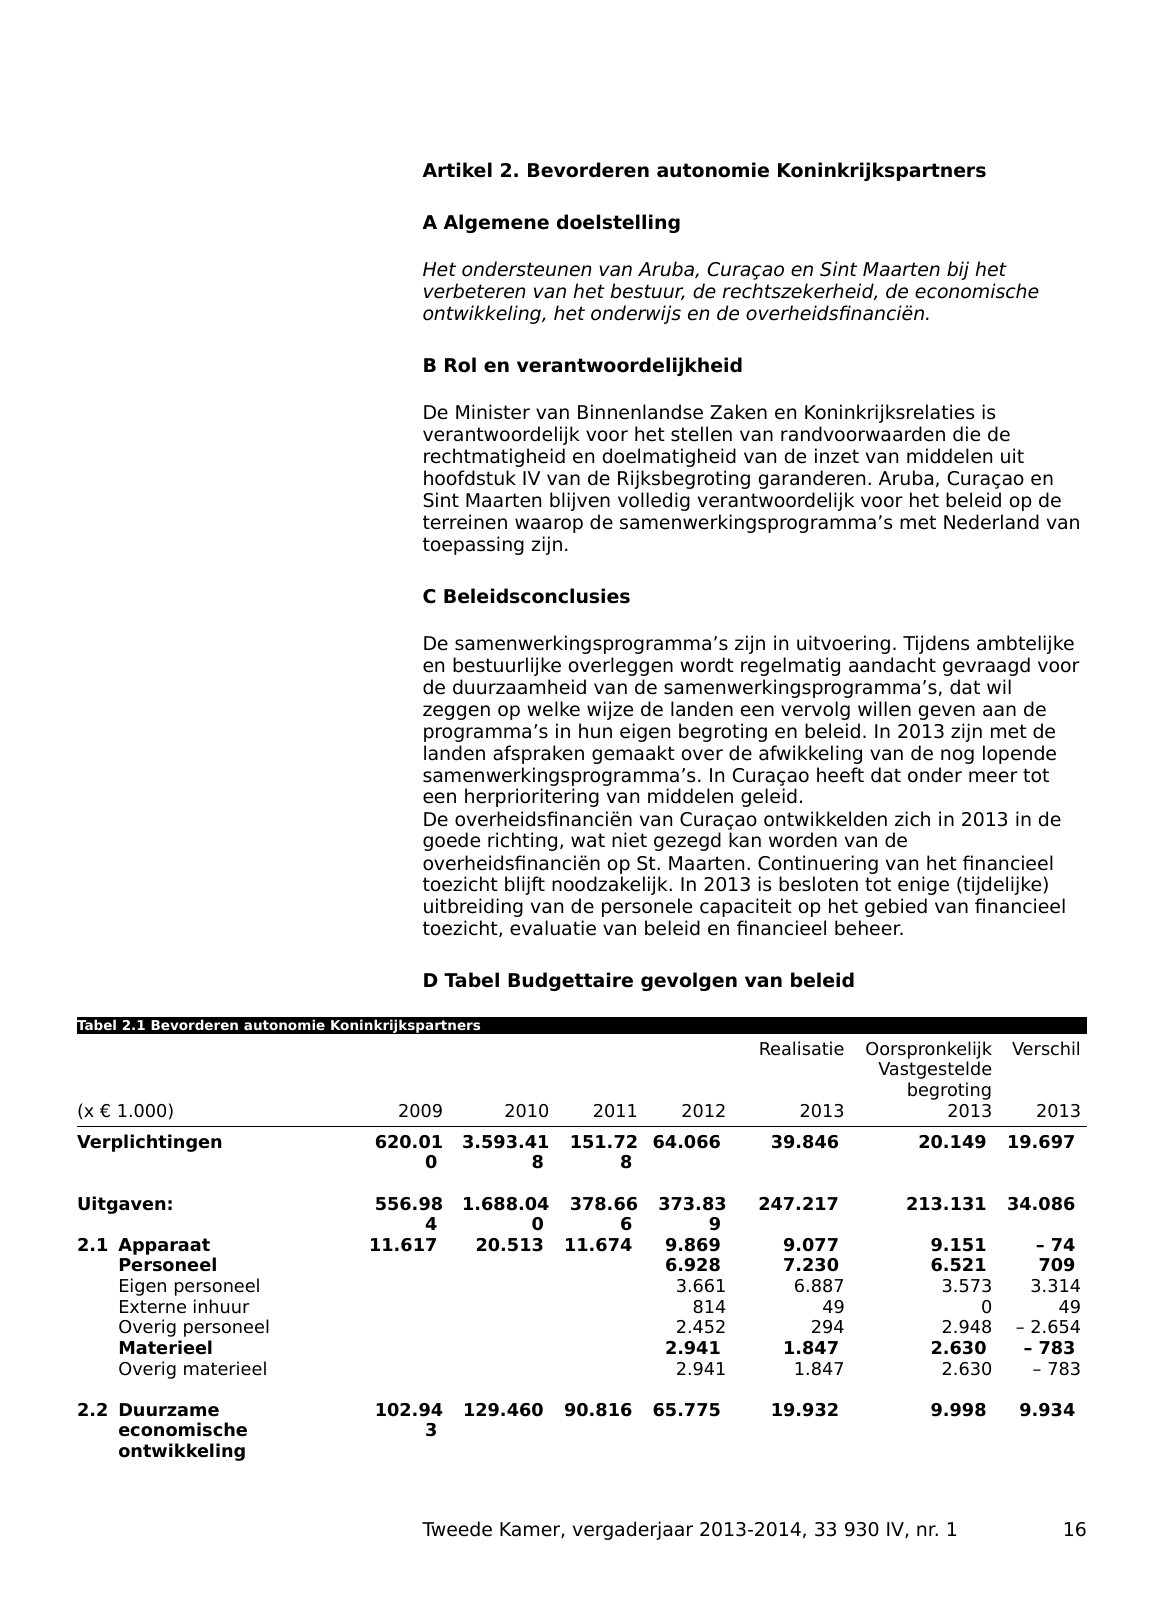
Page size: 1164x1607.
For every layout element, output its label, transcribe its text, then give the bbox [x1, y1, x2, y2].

table_cell [555, 1359, 644, 1379]
table_cell [644, 1379, 732, 1400]
table_cell [112, 1379, 360, 1400]
table_cell [77, 1379, 112, 1400]
table_cell 9.934 [998, 1400, 1087, 1462]
table_cell 9.869 [644, 1235, 732, 1255]
table_cell [449, 1297, 555, 1317]
table_cell 2010 [449, 1101, 555, 1126]
table_cell [449, 1255, 555, 1276]
table_cell 620.010 [360, 1127, 449, 1173]
table_cell 19.932 [732, 1400, 850, 1462]
table_cell 1.847 [732, 1359, 850, 1379]
table_cell 373.839 [644, 1194, 732, 1235]
table_cell [449, 1317, 555, 1338]
table_cell [77, 1173, 112, 1193]
table_cell [360, 1297, 449, 1317]
table_cell 11.617 [360, 1235, 449, 1255]
table_cell 2009 [360, 1101, 449, 1126]
table_cell 2.2 [77, 1400, 112, 1462]
table_cell [555, 1338, 644, 1358]
subtitle A Algemene doelstelling [422, 212, 1087, 234]
table_cell 19.697 [998, 1127, 1087, 1173]
table_cell 102.943 [360, 1400, 449, 1462]
table_cell Materieel [112, 1338, 360, 1358]
table_cell 3.573 [850, 1276, 998, 1297]
table_cell Uitgaven: [77, 1194, 360, 1235]
table_cell [555, 1297, 644, 1317]
table_cell Personeel [112, 1255, 360, 1276]
table_cell 1.847 [732, 1338, 850, 1358]
table_cell [449, 1034, 555, 1101]
table_cell [555, 1317, 644, 1338]
subtitle C Beleidsconclusies [422, 586, 1087, 608]
table_cell [112, 1173, 360, 1193]
table_cell 7.230 [732, 1255, 850, 1276]
table_cell [360, 1034, 449, 1101]
table_cell [77, 1317, 112, 1338]
table_cell 6.521 [850, 1255, 998, 1276]
table_cell Oorspronkelijk Vastgestelde begroting [850, 1034, 998, 1101]
table_cell [449, 1173, 555, 1193]
table_cell [555, 1255, 644, 1276]
table_cell – 783 [998, 1338, 1087, 1358]
table_cell 90.816 [555, 1400, 644, 1462]
table_cell 247.217 [732, 1194, 850, 1235]
table_cell [555, 1034, 644, 1101]
table_cell – 74 [998, 1235, 1087, 1255]
table_cell Overig materieel [112, 1359, 360, 1379]
table_cell 3.314 [998, 1276, 1087, 1297]
table_cell [644, 1034, 732, 1101]
table_cell 39.846 [732, 1127, 850, 1173]
table_cell 2011 [555, 1101, 644, 1126]
table_cell 2.948 [850, 1317, 998, 1338]
table_cell Externe inhuur [112, 1297, 360, 1317]
table_cell 6.887 [732, 1276, 850, 1297]
table_cell [449, 1359, 555, 1379]
table_cell 20.513 [449, 1235, 555, 1255]
text Het ondersteunen van Aruba, Curaçao en Sint Maarten bij het verbeteren van het bestuur, de rechtszekerheid, de economische ontwikkeling, het onderwijs en de overheidsfinanciën. [422, 259, 1087, 325]
text De Minister van Binnenlandse Zaken en Koninkrijksrelaties is verantwoordelijk voor het stellen van randvoorwaarden die de rechtmatigheid en doelmatigheid van de inzet van middelen uit hoofdstuk IV van de Rijksbegroting garanderen. Aruba, Curaçao en Sint Maarten blijven volledig verantwoordelijk voor het beleid op de terreinen waarop de samenwerkingsprogramma’s met Nederland van toepassing zijn. [422, 402, 1087, 556]
table_cell 49 [998, 1297, 1087, 1317]
table_cell [998, 1173, 1087, 1193]
table_header Tabel 2.1 Bevorderen autonomie Koninkrijkspartners [77, 1017, 1087, 1033]
table_cell [360, 1379, 449, 1400]
table_cell 2.1 [77, 1235, 112, 1255]
table_cell 2012 [644, 1101, 732, 1126]
table_cell [77, 1338, 112, 1358]
table_cell 20.149 [850, 1127, 998, 1173]
table_cell 11.674 [555, 1235, 644, 1255]
table_cell Realisatie [732, 1034, 850, 1101]
table_cell (x € 1.000) [77, 1101, 360, 1126]
table_cell [360, 1255, 449, 1276]
table_cell [555, 1173, 644, 1193]
table_cell 3.593.418 [449, 1127, 555, 1173]
table_cell 814 [644, 1297, 732, 1317]
table_cell [360, 1317, 449, 1338]
table_cell [360, 1276, 449, 1297]
table_cell [449, 1338, 555, 1358]
table_cell 1.688.040 [449, 1194, 555, 1235]
table_cell [77, 1034, 112, 1101]
table_cell [77, 1255, 112, 1276]
subtitle D Tabel Budgettaire gevolgen van beleid [422, 970, 1087, 992]
table_cell 2.630 [850, 1359, 998, 1379]
table_cell 34.086 [998, 1194, 1087, 1235]
table_cell 129.460 [449, 1400, 555, 1462]
table_cell [732, 1173, 850, 1193]
table_cell Duurzame economische ontwikkeling [112, 1400, 360, 1462]
table_cell [555, 1379, 644, 1400]
table_cell [850, 1379, 998, 1400]
table_cell 2.452 [644, 1317, 732, 1338]
table_cell [555, 1276, 644, 1297]
table_cell 2013 [850, 1101, 998, 1126]
table_cell 709 [998, 1255, 1087, 1276]
subtitle B Rol en verantwoordelijkheid [422, 355, 1087, 377]
table_cell 3.661 [644, 1276, 732, 1297]
table_cell 556.984 [360, 1194, 449, 1235]
table_cell [360, 1338, 449, 1358]
table_cell Verschil [998, 1034, 1087, 1101]
table_cell 9.151 [850, 1235, 998, 1255]
table_cell – 783 [998, 1359, 1087, 1379]
subtitle Artikel 2. Bevorderen autonomie Koninkrijkspartners [422, 160, 1087, 182]
table_cell 2.630 [850, 1338, 998, 1358]
table_cell Apparaat [112, 1235, 360, 1255]
table_cell 294 [732, 1317, 850, 1338]
table_cell 6.928 [644, 1255, 732, 1276]
table_cell – 2.654 [998, 1317, 1087, 1338]
table_cell 2013 [998, 1101, 1087, 1126]
table_cell [360, 1173, 449, 1193]
table_cell [732, 1379, 850, 1400]
table_cell Overig personeel [112, 1317, 360, 1338]
table_cell 151.728 [555, 1127, 644, 1173]
table_cell 378.666 [555, 1194, 644, 1235]
text De samenwerkingsprogramma’s zijn in uitvoering. Tijdens ambtelijke en bestuurlijke overleggen wordt regelmatig aandacht gevraagd voor de duurzaamheid van de samenwerkingsprogramma’s, dat wil zeggen op welke wijze de landen een vervolg willen geven aan de programma’s in hun eigen begroting en beleid. In 2013 zijn met de landen afspraken gemaakt over de afwikkeling van de nog lopende samenwerkingsprogramma’s. In Curaçao heeft dat onder meer tot een herprioritering van middelen geleid. [422, 633, 1087, 808]
table_cell Verplichtingen [77, 1127, 360, 1173]
table_cell 49 [732, 1297, 850, 1317]
table_cell 213.131 [850, 1194, 998, 1235]
table_cell 9.077 [732, 1235, 850, 1255]
table_cell [360, 1359, 449, 1379]
table_cell 0 [850, 1297, 998, 1317]
table_cell 64.066 [644, 1127, 732, 1173]
table_cell Eigen personeel [112, 1276, 360, 1297]
table_cell [77, 1359, 112, 1379]
table_cell [449, 1276, 555, 1297]
table_cell 2.941 [644, 1359, 732, 1379]
table_cell [112, 1034, 360, 1101]
table_cell [998, 1379, 1087, 1400]
table_cell [644, 1173, 732, 1193]
table_cell 2013 [732, 1101, 850, 1126]
table_cell [449, 1379, 555, 1400]
table_cell [850, 1173, 998, 1193]
table_cell 2.941 [644, 1338, 732, 1358]
table_cell [77, 1297, 112, 1317]
table_cell 65.775 [644, 1400, 732, 1462]
table_cell [77, 1276, 112, 1297]
text De overheidsfinanciën van Curaçao ontwikkelden zich in 2013 in de goede richting, wat niet gezegd kan worden van de overheidsfinanciën op St. Maarten. Continuering van het financieel toezicht blijft noodzakelijk. In 2013 is besloten tot enige (tijdelijke) uitbreiding van de personele capaciteit op het gebied van financieel toezicht, evaluatie van beleid en financieel beheer. [422, 808, 1087, 940]
table_cell 9.998 [850, 1400, 998, 1462]
